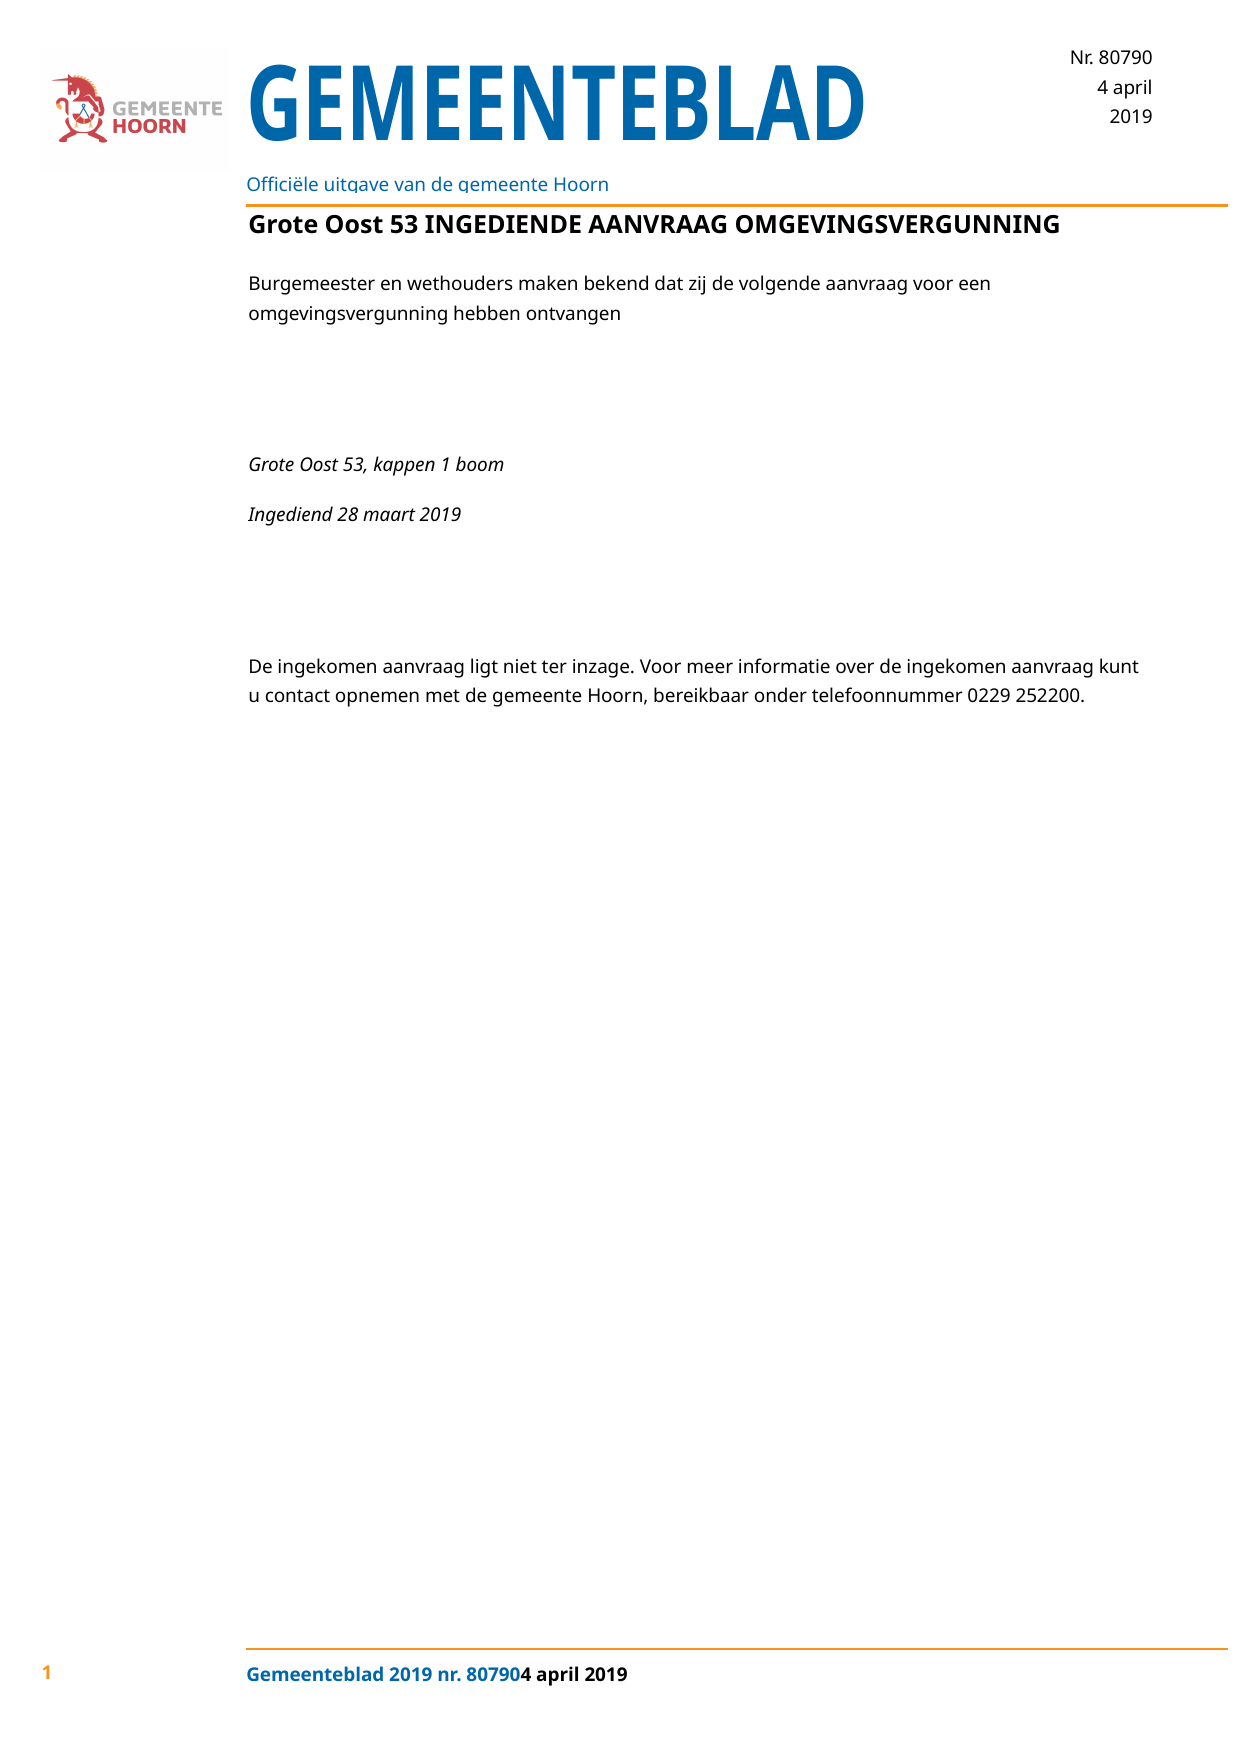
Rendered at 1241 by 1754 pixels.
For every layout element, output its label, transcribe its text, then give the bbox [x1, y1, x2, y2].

text Grote Oost 53, kappen 1 boom [248, 451, 1152, 477]
text Ingediend 28 maart 2019 [248, 502, 1152, 527]
text Grote Oost 53 INGEDIENDE AANVRAAG OMGEVINGSVERGUNNING [248, 207, 1152, 241]
text Burgemeester en wethouders maken bekend dat zij de volgende aanvraag voor een omgevingsvergunning hebben ontvangen [248, 270, 1152, 326]
text De ingekomen aanvraag ligt niet ter inzage. Voor meer informatie over de ingekomen aanvraag kunt u contact opnemen met de gemeente Hoorn, bereikbaar onder telefoonnummer 0229 252200. [248, 653, 1152, 708]
picture [41, 47, 231, 172]
